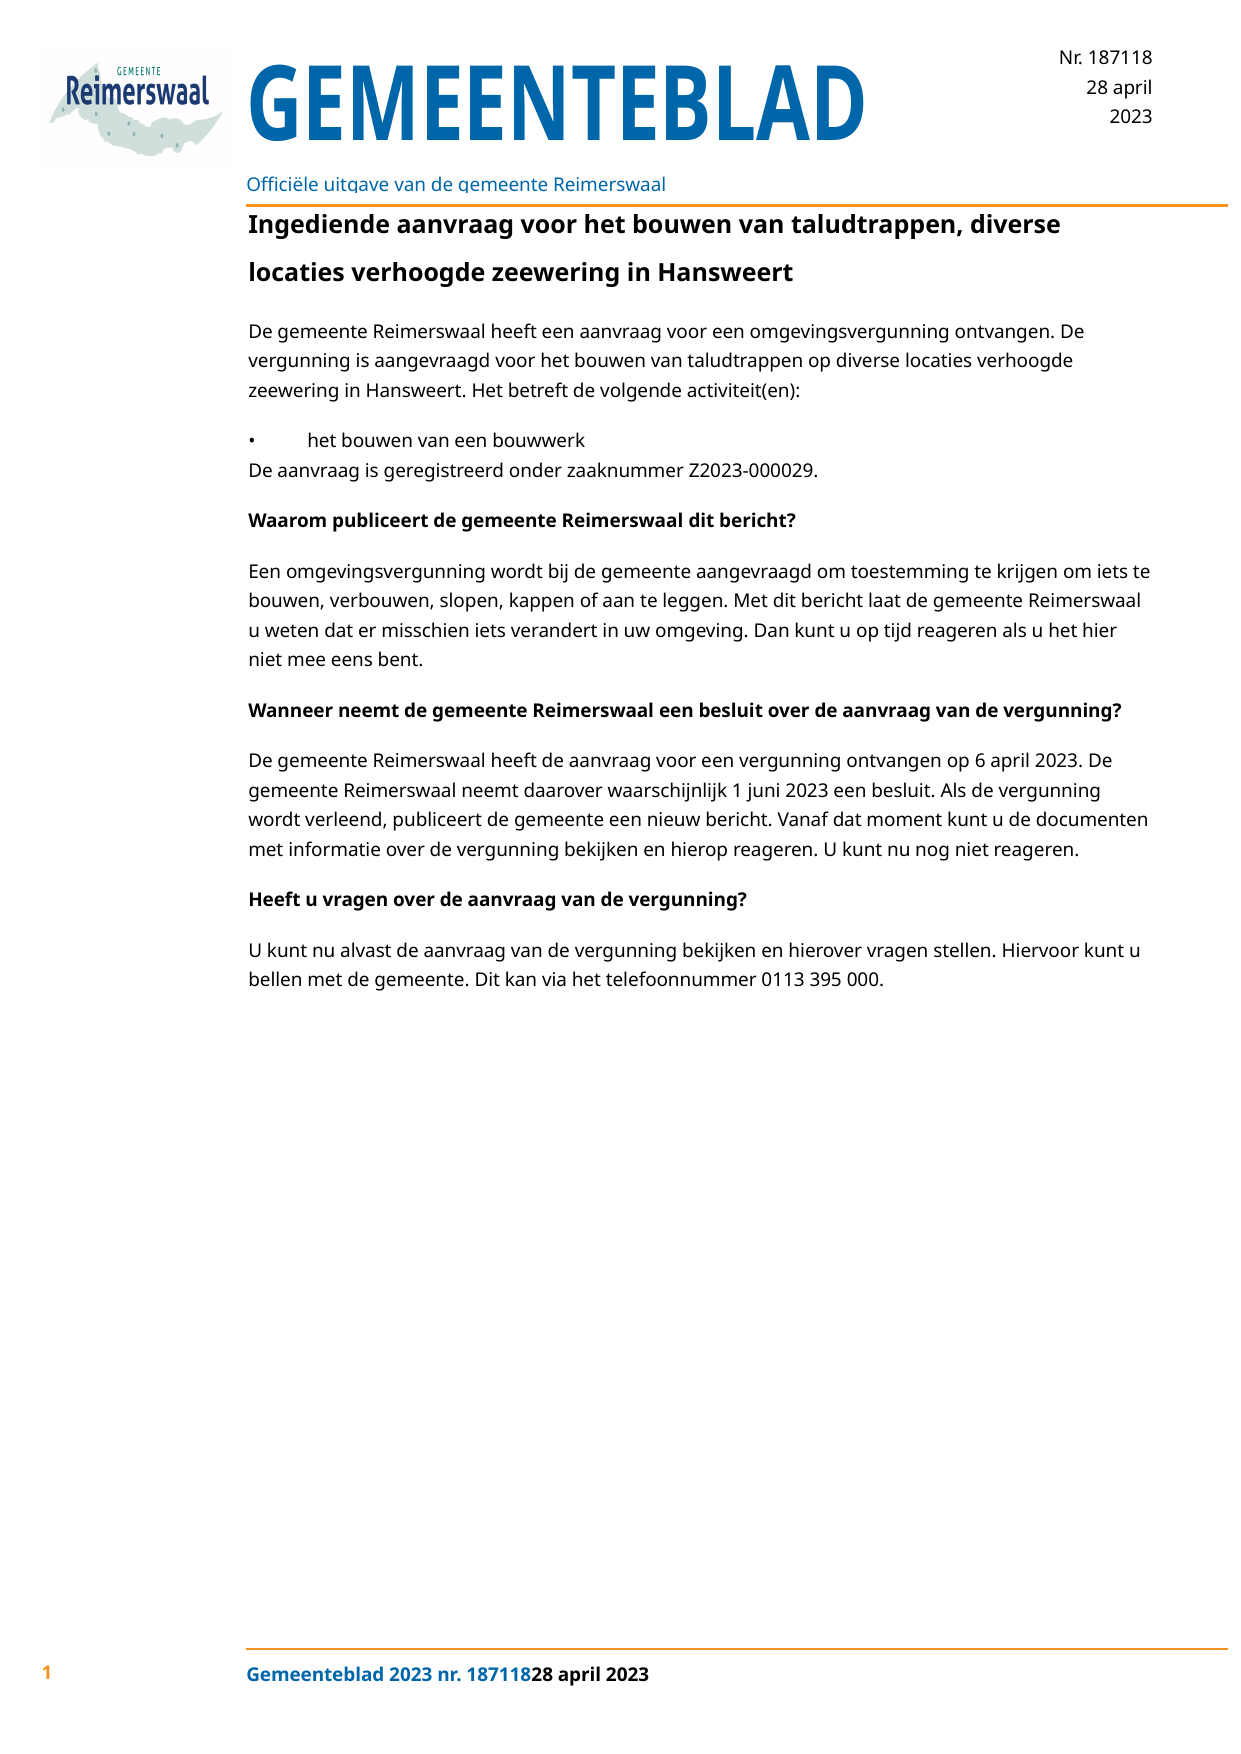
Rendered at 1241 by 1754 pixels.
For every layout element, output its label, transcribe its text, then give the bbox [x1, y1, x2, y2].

picture [41, 47, 231, 172]
text Heeft u vragen over de aanvraag van de vergunning? [248, 887, 1152, 912]
text Ingediende aanvraag voor het bouwen van taludtrappen, diverse locaties verhoogde zeewering in Hansweert [248, 207, 1152, 288]
list het bouwen van een bouwwerk [248, 427, 1152, 453]
text De gemeente Reimerswaal heeft de aanvraag voor een vergunning ontvangen op 6 april 2023. De gemeente Reimerswaal neemt daarover waarschijnlijk 1 juni 2023 een besluit. Als de vergunning wordt verleend, publiceert de gemeente een nieuw bericht. Vanaf dat moment kunt u de documenten met informatie over de vergunning bekijken en hierop reageren. U kunt nu nog niet reageren. [248, 747, 1152, 862]
text Waarom publiceert de gemeente Reimerswaal dit bericht? [248, 507, 1152, 533]
text U kunt nu alvast de aanvraag van de vergunning bekijken en hierover vragen stellen. Hiervoor kunt u bellen met de gemeente. Dit kan via het telefoonnummer 0113 395 000. [248, 937, 1152, 992]
text De aanvraag is geregistreerd onder zaaknummer Z2023-000029. [248, 457, 1152, 483]
text Wanneer neemt de gemeente Reimerswaal een besluit over de aanvraag van de vergunning? [248, 697, 1152, 723]
text De gemeente Reimerswaal heeft een aanvraag voor een omgevingsvergunning ontvangen. De vergunning is aangevraagd voor het bouwen van taludtrappen op diverse locaties verhoogde zeewering in Hansweert. Het betreft de volgende activiteit(en): [248, 318, 1152, 403]
text Een omgevingsvergunning wordt bij de gemeente aangevraagd om toestemming te krijgen om iets te bouwen, verbouwen, slopen, kappen of aan te leggen. Met dit bericht laat de gemeente Reimerswaal u weten dat er misschien iets verandert in uw omgeving. Dan kunt u op tijd reageren als u het hier niet mee eens bent. [248, 558, 1152, 672]
